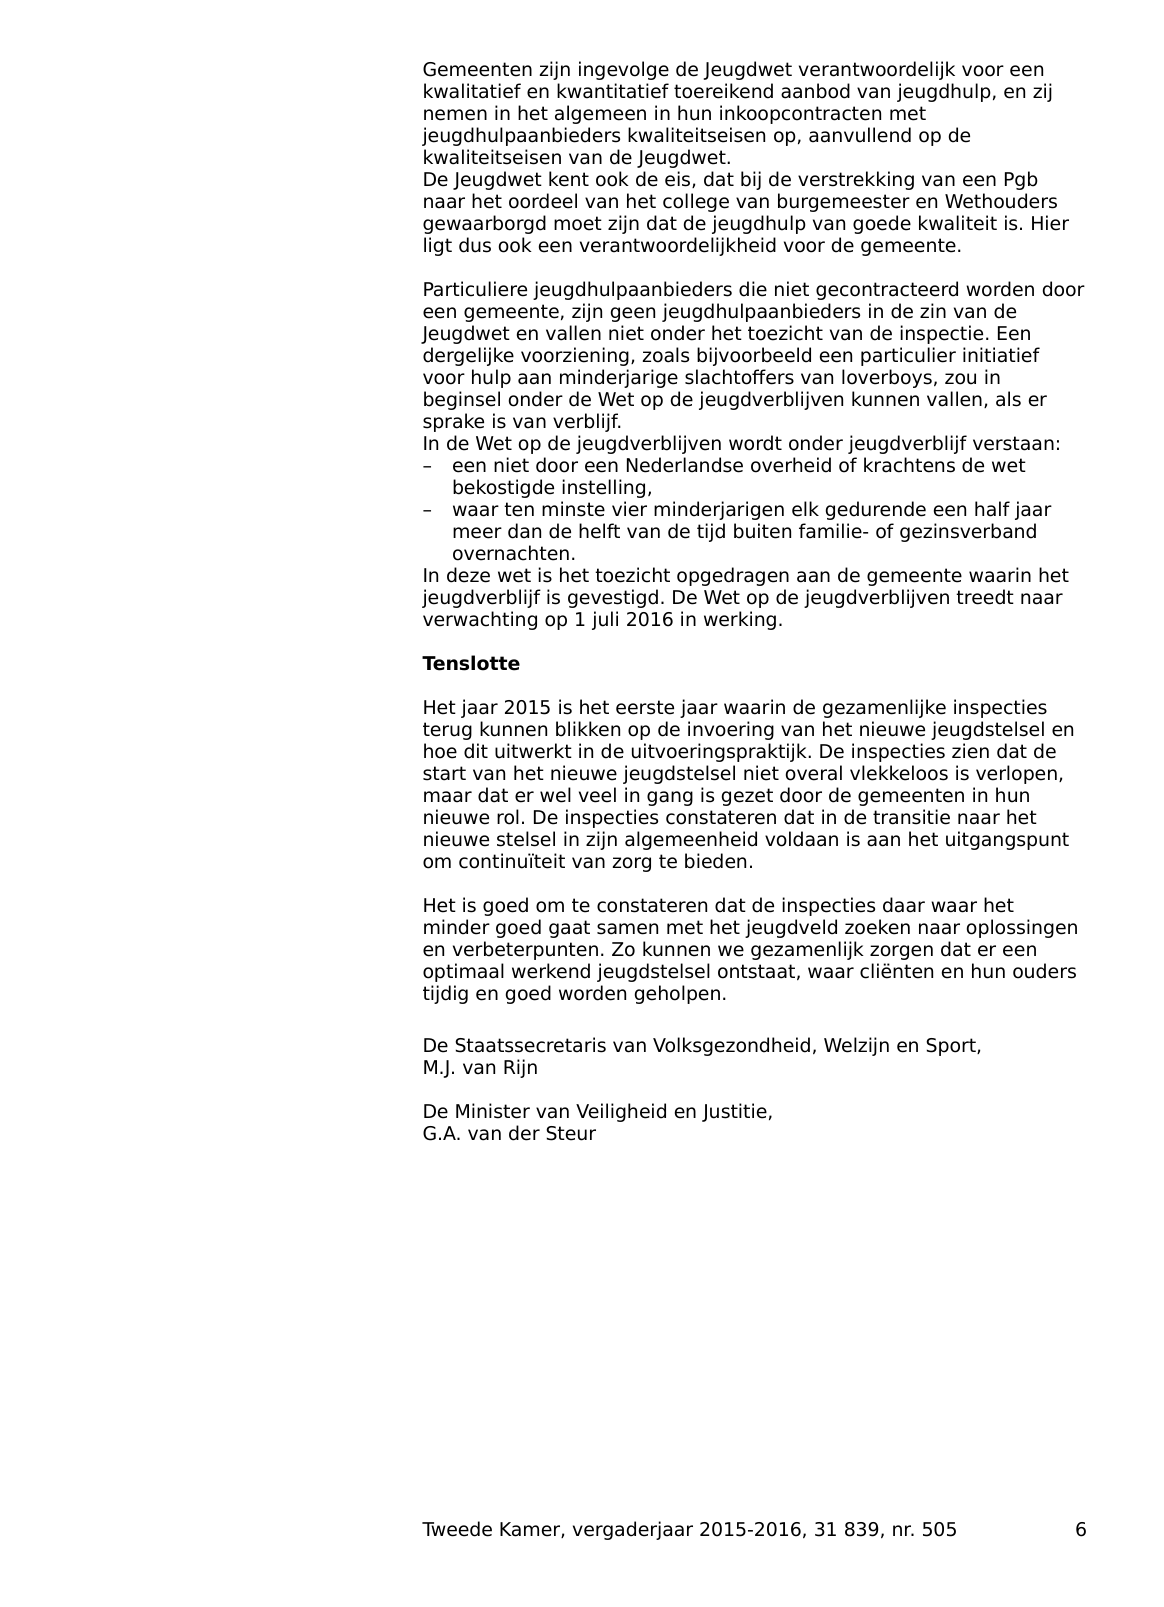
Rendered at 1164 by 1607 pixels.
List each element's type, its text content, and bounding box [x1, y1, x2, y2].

text Het is goed om te constateren dat de inspecties daar waar het minder goed gaat samen met het jeugdveld zoeken naar oplossingen en verbeterpunten. Zo kunnen we gezamenlijk zorgen dat er een optimaal werkend jeugdstelsel ontstaat, waar cliënten en hun ouders tijdig en goed worden geholpen. [422, 895, 1087, 1005]
text In de Wet op de jeugdverblijven wordt onder jeugdverblijf verstaan: [422, 433, 1087, 455]
text De Jeugdwet kent ook de eis, dat bij de verstrekking van een Pgb naar het oordeel van het college van burgemeester en Wethouders gewaarborgd moet zijn dat de jeugdhulp van goede kwaliteit is. Hier ligt dus ook een verantwoordelijkheid voor de gemeente. [422, 169, 1087, 257]
text – waar ten minste vier minderjarigen elk gedurende een half jaar meer dan de helft van de tijd buiten familie- of gezinsverband overnachten. [422, 499, 1087, 565]
text In deze wet is het toezicht opgedragen aan de gemeente waarin het jeugdverblijf is gevestigd. De Wet op de jeugdverblijven treedt naar verwachting op 1 juli 2016 in werking. [422, 565, 1087, 631]
text Particuliere jeugdhulpaanbieders die niet gecontracteerd worden door een gemeente, zijn geen jeugdhulpaanbieders in de zin van de Jeugdwet en vallen niet onder het toezicht van de inspectie. Een dergelijke voorziening, zoals bijvoorbeeld een particulier initiatief voor hulp aan minderjarige slachtoffers van loverboys, zou in beginsel onder de Wet op de jeugdverblijven kunnen vallen, als er sprake is van verblijf. [422, 279, 1087, 433]
text Gemeenten zijn ingevolge de Jeugdwet verantwoordelijk voor een kwalitatief en kwantitatief toereikend aanbod van jeugdhulp, en zij nemen in het algemeen in hun inkoopcontracten met jeugdhulpaanbieders kwaliteitseisen op, aanvullend op de kwaliteitseisen van de Jeugdwet. [422, 59, 1087, 169]
subtitle Tenslotte [422, 653, 1087, 675]
text Het jaar 2015 is het eerste jaar waarin de gezamenlijke inspecties terug kunnen blikken op de invoering van het nieuwe jeugdstelsel en hoe dit uitwerkt in de uitvoeringspraktijk. De inspecties zien dat de start van het nieuwe jeugdstelsel niet overal vlekkeloos is verlopen, maar dat er wel veel in gang is gezet door de gemeenten in hun nieuwe rol. De inspecties constateren dat in de transitie naar het nieuwe stelsel in zijn algemeenheid voldaan is aan het uitgangspunt om continuïteit van zorg te bieden. [422, 697, 1087, 873]
text – een niet door een Nederlandse overheid of krachtens de wet bekostigde instelling, [422, 455, 1087, 499]
text De Staatssecretaris van Volksgezondheid, Welzijn en Sport, M.J. van Rijn [422, 1035, 1087, 1079]
text De Minister van Veiligheid en Justitie, G.A. van der Steur [422, 1101, 1087, 1145]
